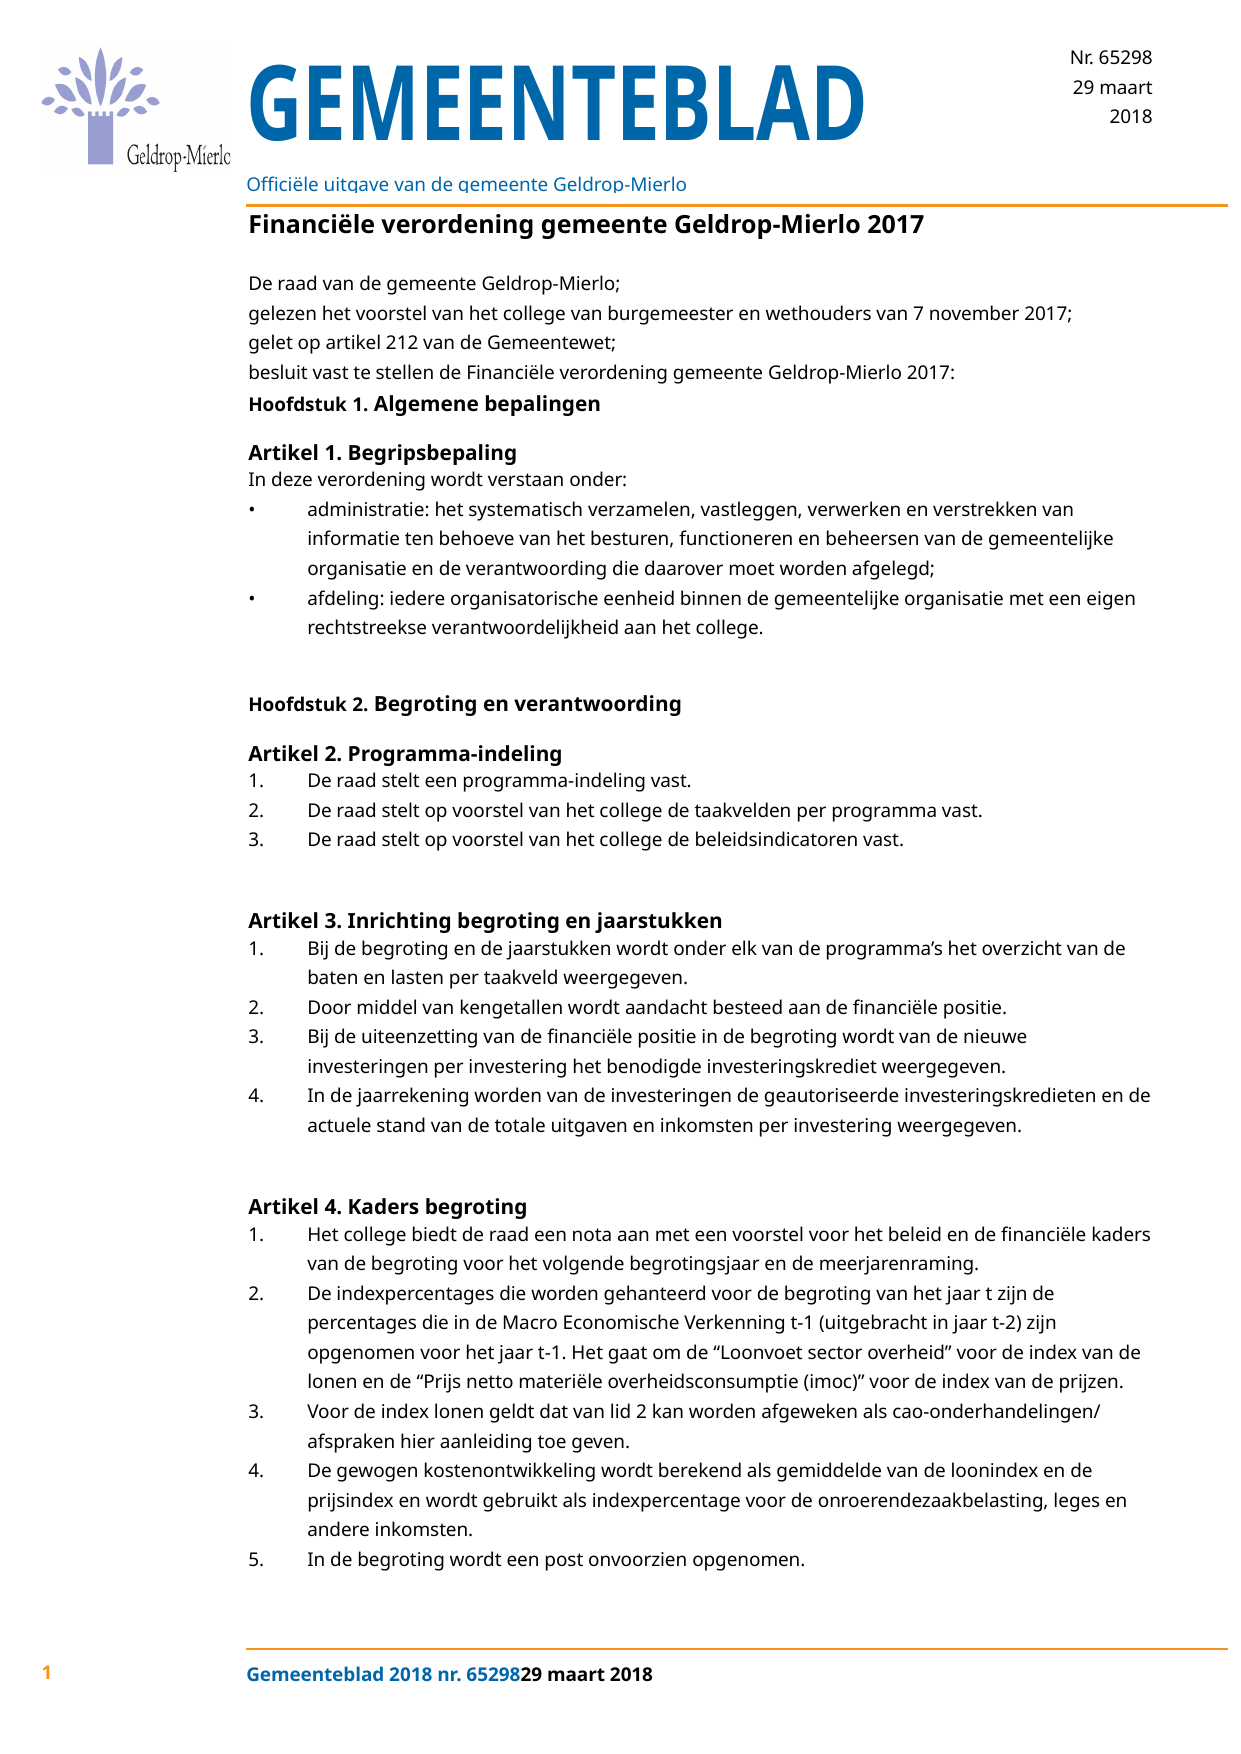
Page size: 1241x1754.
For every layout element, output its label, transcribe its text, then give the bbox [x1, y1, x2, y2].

text De raad van de gemeente Geldrop-Mierlo; [248, 270, 1152, 296]
list De indexpercentages die worden gehanteerd voor de begroting van het jaar t zijn de percentages die in de Macro Economische Verkenning t-1 (uitgebracht in jaar t-2) zijn opgenomen voor het jaar t-1. Het gaat om de “Loonvoet sector overheid” voor de index van de lonen en de “Prijs netto materiële overheidsconsumptie (imoc)” voor de index van de prijzen. [248, 1280, 1152, 1394]
list Bij de begroting en de jaarstukken wordt onder elk van de programma’s het overzicht van de baten en lasten per taakveld weergegeven. [248, 935, 1152, 990]
list De raad stelt op voorstel van het college de taakvelden per programma vast. [248, 797, 1152, 822]
text gelet op artikel 212 van de Gemeentewet; [248, 329, 1152, 355]
list In de jaarrekening worden van de investeringen de geautoriseerde investeringskredieten en de actuele stand van de totale uitgaven en inkomsten per investering weergegeven. [248, 1083, 1152, 1138]
text Artikel 3. Inrichting begroting en jaarstukken [248, 906, 1152, 935]
list Voor de index lonen geldt dat van lid 2 kan worden afgeweken als cao-onderhandelingen/ afspraken hier aanleiding toe geven. [248, 1398, 1152, 1453]
list De gewogen kostenontwikkeling wordt berekend als gemiddelde van de loonindex en de prijsindex en wordt gebruikt als indexpercentage voor de onroerendezaakbelasting, leges en andere inkomsten. [248, 1457, 1152, 1542]
text besluit vast te stellen de Financiële verordening gemeente Geldrop-Mierlo 2017: [248, 359, 1152, 385]
list administratie: het systematisch verzamelen, vastleggen, verwerken en verstrekken van informatie ten behoeve van het besturen, functioneren en beheersen van de gemeentelijke organisatie en de verantwoording die daarover moet worden afgelegd; [248, 496, 1152, 581]
list Bij de uiteenzetting van de financiële positie in de begroting wordt van de nieuwe investeringen per investering het benodigde investeringskrediet weergegeven. [248, 1023, 1152, 1079]
list Het college biedt de raad een nota aan met een voorstel voor het beleid en de financiële kaders van de begroting voor het volgende begrotingsjaar en de meerjarenraming. [248, 1221, 1152, 1276]
list In de begroting wordt een post onvoorzien opgenomen. [248, 1546, 1152, 1572]
list De raad stelt op voorstel van het college de beleidsindicatoren vast. [248, 826, 1152, 852]
text Hoofdstuk 2. Begroting en verantwoording [248, 689, 1152, 718]
text gelezen het voorstel van het college van burgemeester en wethouders van 7 november 2017; [248, 300, 1152, 326]
text Hoofdstuk 1. Algemene bepalingen [248, 389, 1152, 417]
text Artikel 1. Begripsbepaling [248, 438, 1152, 466]
list De raad stelt een programma-indeling vast. [248, 767, 1152, 793]
picture [41, 47, 231, 172]
text Financiële verordening gemeente Geldrop-Mierlo 2017 [248, 207, 1152, 241]
text In deze verordening wordt verstaan onder: [248, 466, 1152, 492]
list Door middel van kengetallen wordt aandacht besteed aan de financiële positie. [248, 994, 1152, 1020]
list afdeling: iedere organisatorische eenheid binnen de gemeentelijke organisatie met een eigen rechtstreekse verantwoordelijkheid aan het college. [248, 585, 1152, 640]
text Artikel 4. Kaders begroting [248, 1192, 1152, 1221]
text Artikel 2. Programma-indeling [248, 739, 1152, 767]
